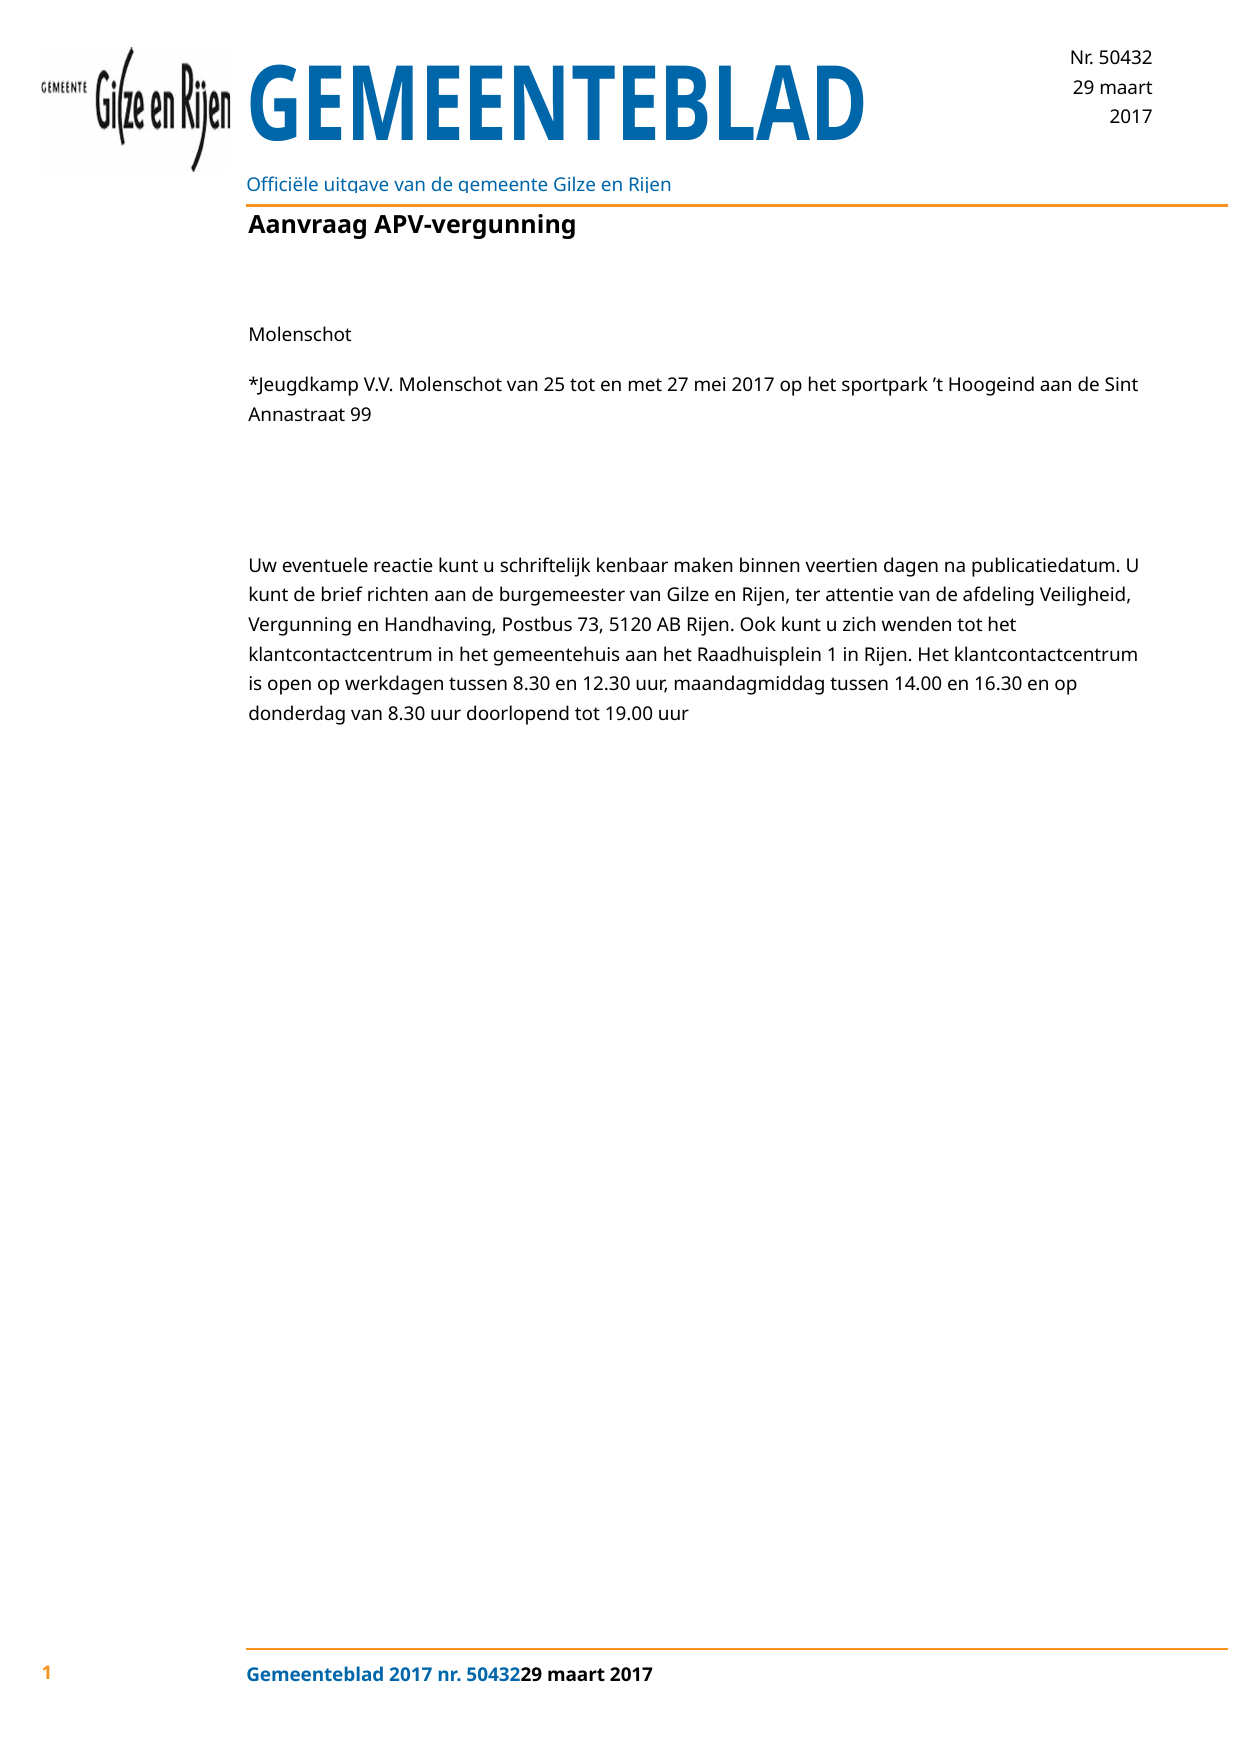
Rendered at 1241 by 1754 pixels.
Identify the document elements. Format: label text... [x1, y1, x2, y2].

text Uw eventuele reactie kunt u schriftelijk kenbaar maken binnen veertien dagen na publicatiedatum. U kunt de brief richten aan de burgemeester van Gilze en Rijen, ter attentie van de afdeling Veiligheid, Vergunning en Handhaving, Postbus 73, 5120 AB Rijen. Ook kunt u zich wenden tot het klantcontactcentrum in het gemeentehuis aan het Raadhuisplein 1 in Rijen. Het klantcontactcentrum is open op werkdagen tussen 8.30 en 12.30 uur, maandagmiddag tussen 14.00 en 16.30 en op donderdag van 8.30 uur doorlopend tot 19.00 uur [248, 552, 1152, 726]
text Aanvraag APV-vergunning [248, 207, 1152, 241]
text Molenschot [248, 321, 1152, 346]
picture [41, 47, 231, 172]
text *Jeugdkamp V.V. Molenschot van 25 tot en met 27 mei 2017 op het sportpark ’t Hoogeind aan de Sint Annastraat 99 [248, 371, 1152, 426]
